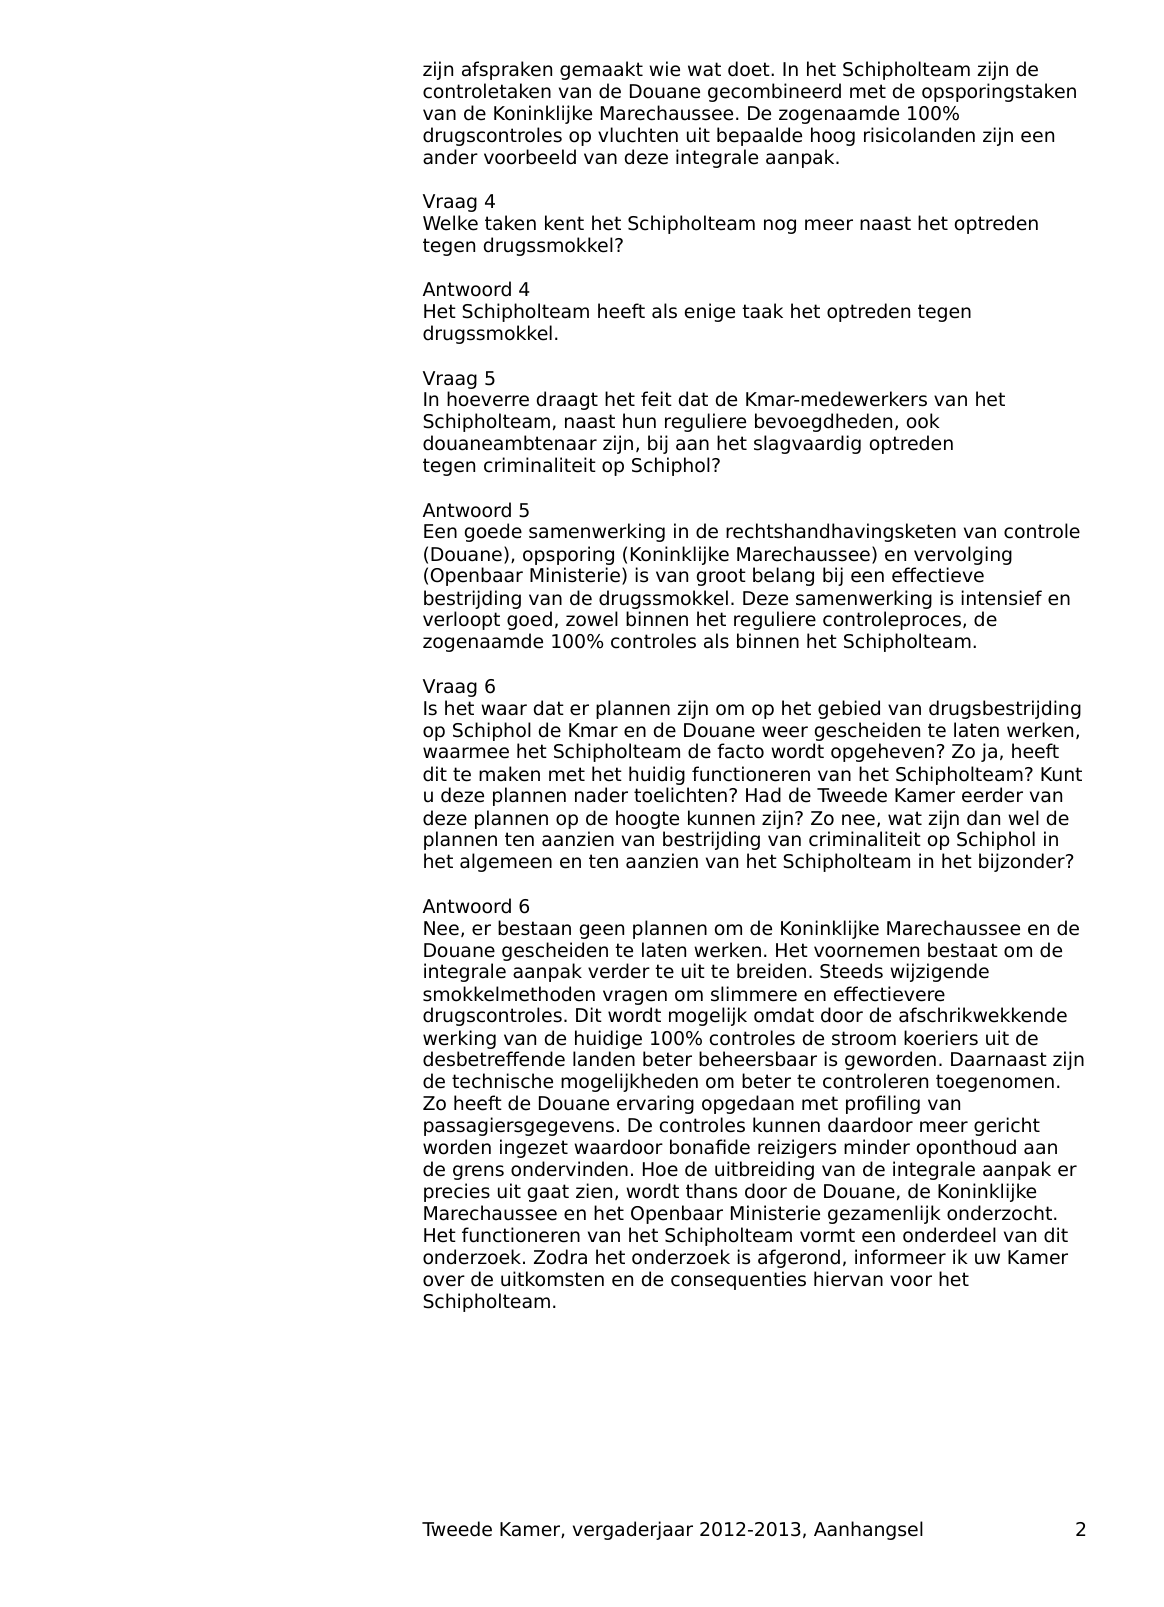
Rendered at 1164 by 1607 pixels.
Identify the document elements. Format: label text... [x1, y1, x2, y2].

text Welke taken kent het Schipholteam nog meer naast het optreden tegen drugssmokkel? [422, 213, 1087, 257]
text Vraag 5 [422, 367, 1087, 389]
text Vraag 6 [422, 676, 1087, 697]
text Nee, er bestaan geen plannen om de Koninklijke Marechaussee en de Douane gescheiden te laten werken. Het voornemen bestaat om de integrale aanpak verder te uit te breiden. Steeds wijzigende smokkelmethoden vragen om slimmere en effectievere drugscontroles. Dit wordt mogelijk omdat door de afschrikwekkende werking van de huidige 100% controles de stroom koeriers uit de desbetreffende landen beter beheersbaar is geworden. Daarnaast zijn de technische mogelijkheden om beter te controleren toegenomen. Zo heeft de Douane ervaring opgedaan met profiling van passagiersgegevens. De controles kunnen daardoor meer gericht worden ingezet waardoor bonafide reizigers minder oponthoud aan de grens ondervinden. Hoe de uitbreiding van de integrale aanpak er precies uit gaat zien, wordt thans door de Douane, de Koninklijke Marechaussee en het Openbaar Ministerie gezamenlijk onderzocht. Het functioneren van het Schipholteam vormt een onderdeel van dit onderzoek. Zodra het onderzoek is afgerond, informeer ik uw Kamer over de uitkomsten en de consequenties hiervan voor het Schipholteam. [422, 917, 1087, 1313]
text Het Schipholteam heeft als enige taak het optreden tegen drugssmokkel. [422, 301, 1087, 345]
text Antwoord 5 [422, 499, 1087, 521]
text Vraag 4 [422, 191, 1087, 213]
text Antwoord 4 [422, 279, 1087, 301]
text Is het waar dat er plannen zijn om op het gebied van drugsbestrijding op Schiphol de Kmar en de Douane weer gescheiden te laten werken, waarmee het Schipholteam de facto wordt opgeheven? Zo ja, heeft dit te maken met het huidig functioneren van het Schipholteam? Kunt u deze plannen nader toelichten? Had de Tweede Kamer eerder van deze plannen op de hoogte kunnen zijn? Zo nee, wat zijn dan wel de plannen ten aanzien van bestrijding van criminaliteit op Schiphol in het algemeen en ten aanzien van het Schipholteam in het bijzonder? [422, 697, 1087, 873]
text zijn afspraken gemaakt wie wat doet. In het Schipholteam zijn de controletaken van de Douane gecombineerd met de opsporingstaken van de Koninklijke Marechaussee. De zogenaamde 100% drugscontroles op vluchten uit bepaalde hoog risicolanden zijn een ander voorbeeld van deze integrale aanpak. [422, 59, 1087, 169]
text Antwoord 6 [422, 896, 1087, 917]
text In hoeverre draagt het feit dat de Kmar-medewerkers van het Schipholteam, naast hun reguliere bevoegdheden, ook douaneambtenaar zijn, bij aan het slagvaardig optreden tegen criminaliteit op Schiphol? [422, 389, 1087, 477]
text Een goede samenwerking in de rechtshandhavingsketen van controle (Douane), opsporing (Koninklijke Marechaussee) en vervolging (Openbaar Ministerie) is van groot belang bij een effectieve bestrijding van de drugssmokkel. Deze samenwerking is intensief en verloopt goed, zowel binnen het reguliere controleproces, de zogenaamde 100% controles als binnen het Schipholteam. [422, 521, 1087, 653]
